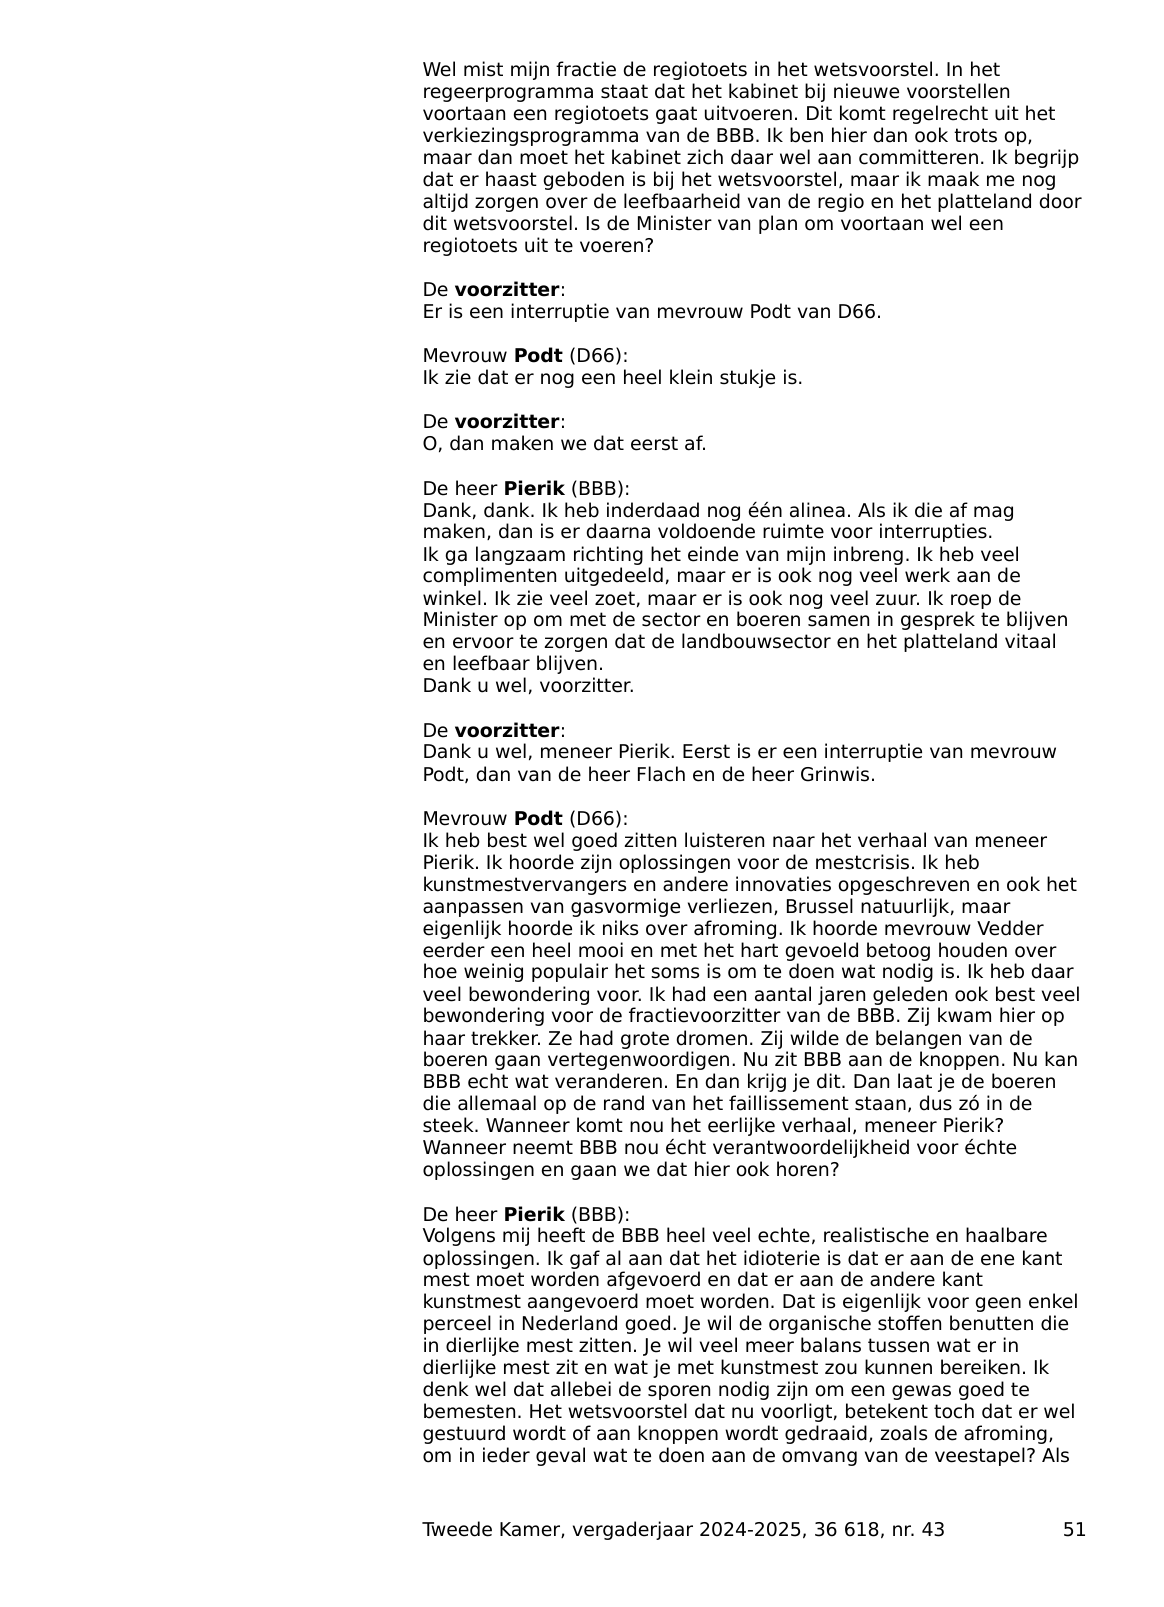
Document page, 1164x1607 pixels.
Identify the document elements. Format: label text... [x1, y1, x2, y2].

text O, dan maken we dat eerst af. [422, 433, 1087, 455]
text De voorzitter: [422, 279, 1087, 301]
text Wel mist mijn fractie de regiotoets in het wetsvoorstel. In het regeerprogramma staat dat het kabinet bij nieuwe voorstellen voortaan een regiotoets gaat uitvoeren. Dit komt regelrecht uit het verkiezingsprogramma van de BBB. Ik ben hier dan ook trots op, maar dan moet het kabinet zich daar wel aan committeren. Ik begrijp dat er haast geboden is bij het wetsvoorstel, maar ik maak me nog altijd zorgen over de leefbaarheid van de regio en het platteland door dit wetsvoorstel. Is de Minister van plan om voortaan wel een regiotoets uit te voeren? [422, 59, 1087, 257]
text Dank u wel, meneer Pierik. Eerst is er een interruptie van mevrouw Podt, dan van de heer Flach en de heer Grinwis. [422, 741, 1087, 785]
text De voorzitter: [422, 411, 1087, 433]
text Volgens mij heeft de BBB heel veel echte, realistische en haalbare oplossingen. Ik gaf al aan dat het idioterie is dat er aan de ene kant mest moet worden afgevoerd en dat er aan de andere kant kunstmest aangevoerd moet worden. Dat is eigenlijk voor geen enkel perceel in Nederland goed. Je wil de organische stoffen benutten die in dierlijke mest zitten. Je wil veel meer balans tussen wat er in dierlijke mest zit en wat je met kunstmest zou kunnen bereiken. Ik denk wel dat allebei de sporen nodig zijn om een gewas goed te bemesten. Het wetsvoorstel dat nu voorligt, betekent toch dat er wel gestuurd wordt of aan knoppen wordt gedraaid, zoals de afroming, om in ieder geval wat te doen aan de omvang van de veestapel? Als [422, 1225, 1087, 1467]
text De voorzitter: [422, 719, 1087, 741]
text Ik heb best wel goed zitten luisteren naar het verhaal van meneer Pierik. Ik hoorde zijn oplossingen voor de mestcrisis. Ik heb kunstmestvervangers en andere innovaties opgeschreven en ook het aanpassen van gasvormige verliezen, Brussel natuurlijk, maar eigenlijk hoorde ik niks over afroming. Ik hoorde mevrouw Vedder eerder een heel mooi en met het hart gevoeld betoog houden over hoe weinig populair het soms is om te doen wat nodig is. Ik heb daar veel bewondering voor. Ik had een aantal jaren geleden ook best veel bewondering voor de fractievoorzitter van de BBB. Zij kwam hier op haar trekker. Ze had grote dromen. Zij wilde de belangen van de boeren gaan vertegenwoordigen. Nu zit BBB aan de knoppen. Nu kan BBB echt wat veranderen. En dan krijg je dit. Dan laat je de boeren die allemaal op de rand van het faillissement staan, dus zó in de steek. Wanneer komt nou het eerlijke verhaal, meneer Pierik? Wanneer neemt BBB nou écht verantwoordelijkheid voor échte oplossingen en gaan we dat hier ook horen? [422, 829, 1087, 1181]
text De heer Pierik (BBB): [422, 1203, 1087, 1225]
text Er is een interruptie van mevrouw Podt van D66. [422, 301, 1087, 323]
text Dank u wel, voorzitter. [422, 675, 1087, 697]
text Ik zie dat er nog een heel klein stukje is. [422, 367, 1087, 389]
text Mevrouw Podt (D66): [422, 808, 1087, 829]
text Ik ga langzaam richting het einde van mijn inbreng. Ik heb veel complimenten uitgedeeld, maar er is ook nog veel werk aan de winkel. Ik zie veel zoet, maar er is ook nog veel zuur. Ik roep de Minister op om met de sector en boeren samen in gesprek te blijven en ervoor te zorgen dat de landbouwsector en het platteland vitaal en leefbaar blijven. [422, 543, 1087, 675]
text De heer Pierik (BBB): [422, 477, 1087, 499]
text Dank, dank. Ik heb inderdaad nog één alinea. Als ik die af mag maken, dan is er daarna voldoende ruimte voor interrupties. [422, 499, 1087, 543]
text Mevrouw Podt (D66): [422, 345, 1087, 367]
